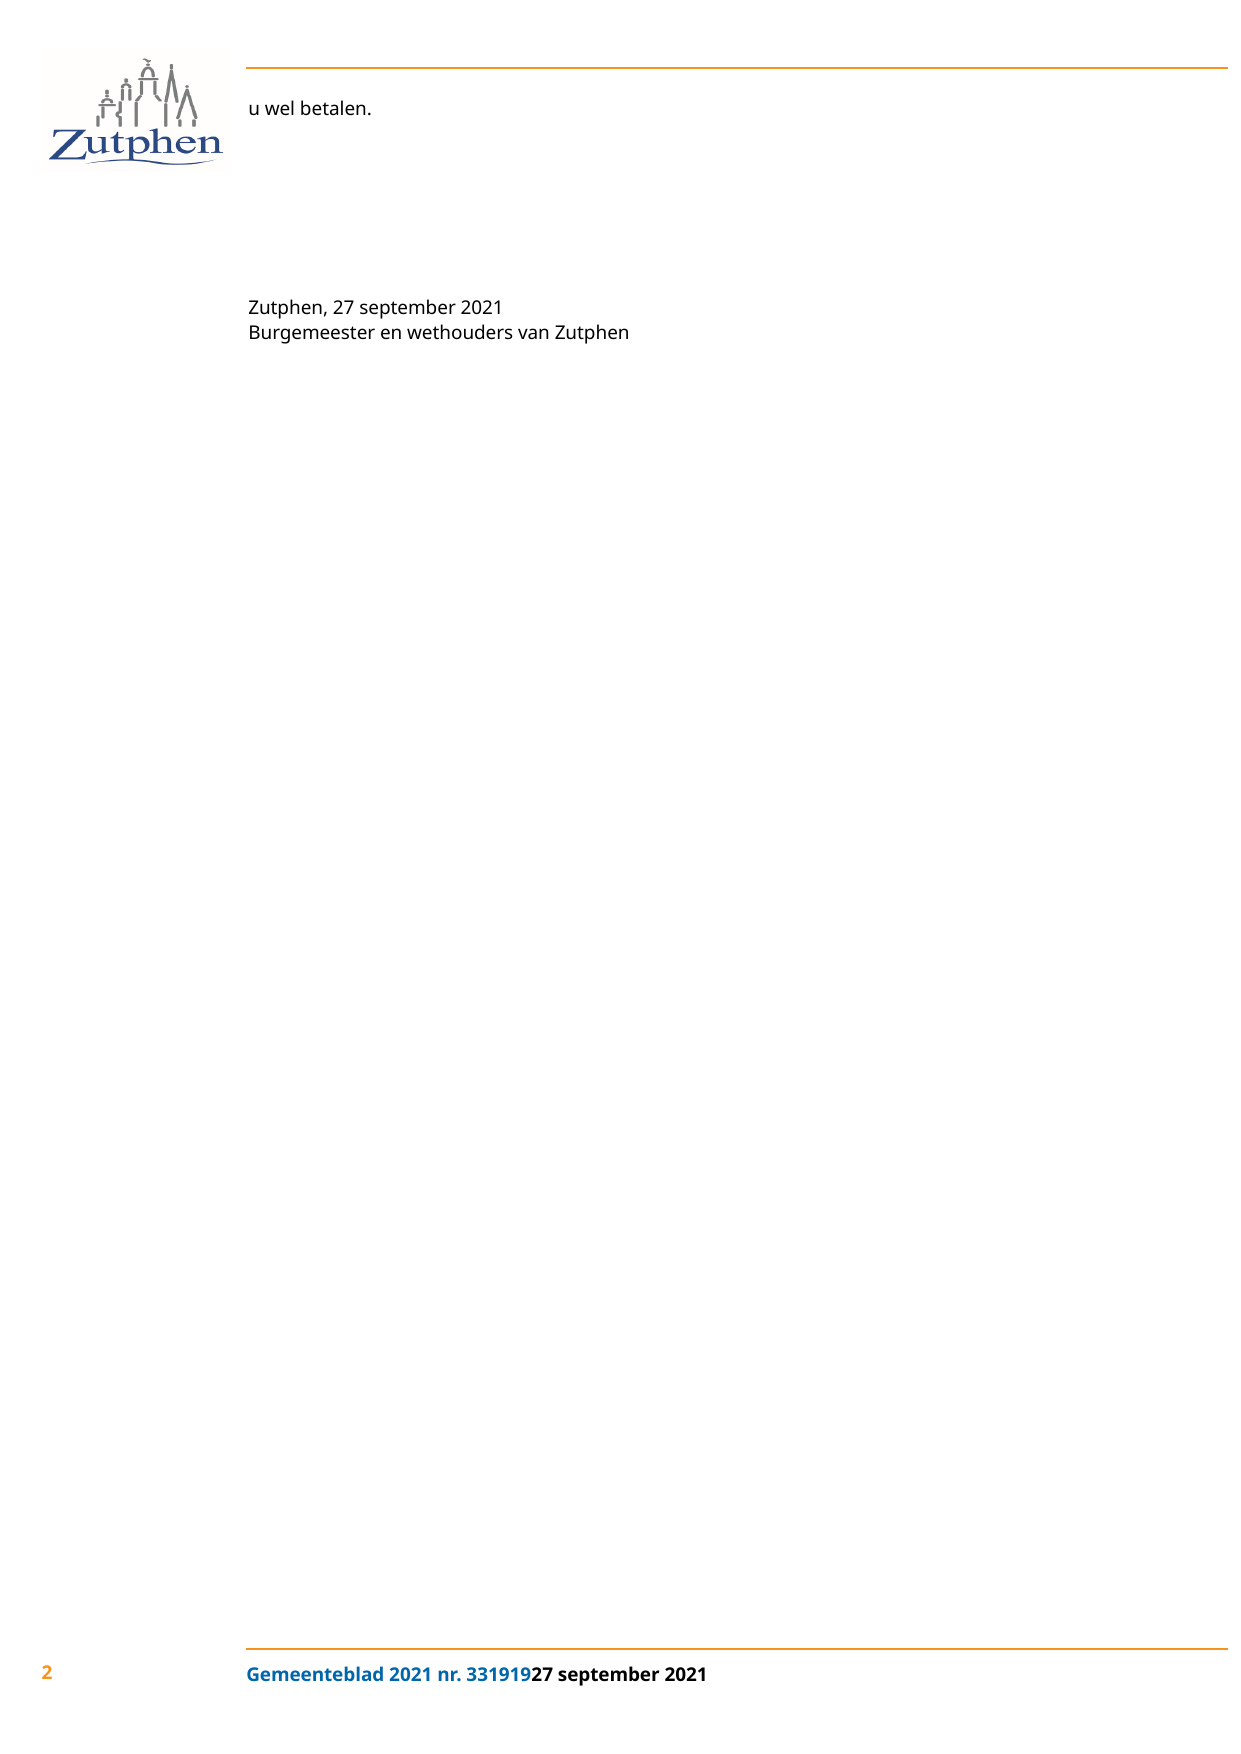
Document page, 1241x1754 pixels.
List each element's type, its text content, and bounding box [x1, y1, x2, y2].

text Burgemeester en wethouders van Zutphen [248, 319, 1152, 345]
picture [41, 47, 231, 172]
text u wel betalen. [248, 95, 1152, 121]
text Zutphen, 27 september 2021 [248, 294, 1152, 319]
